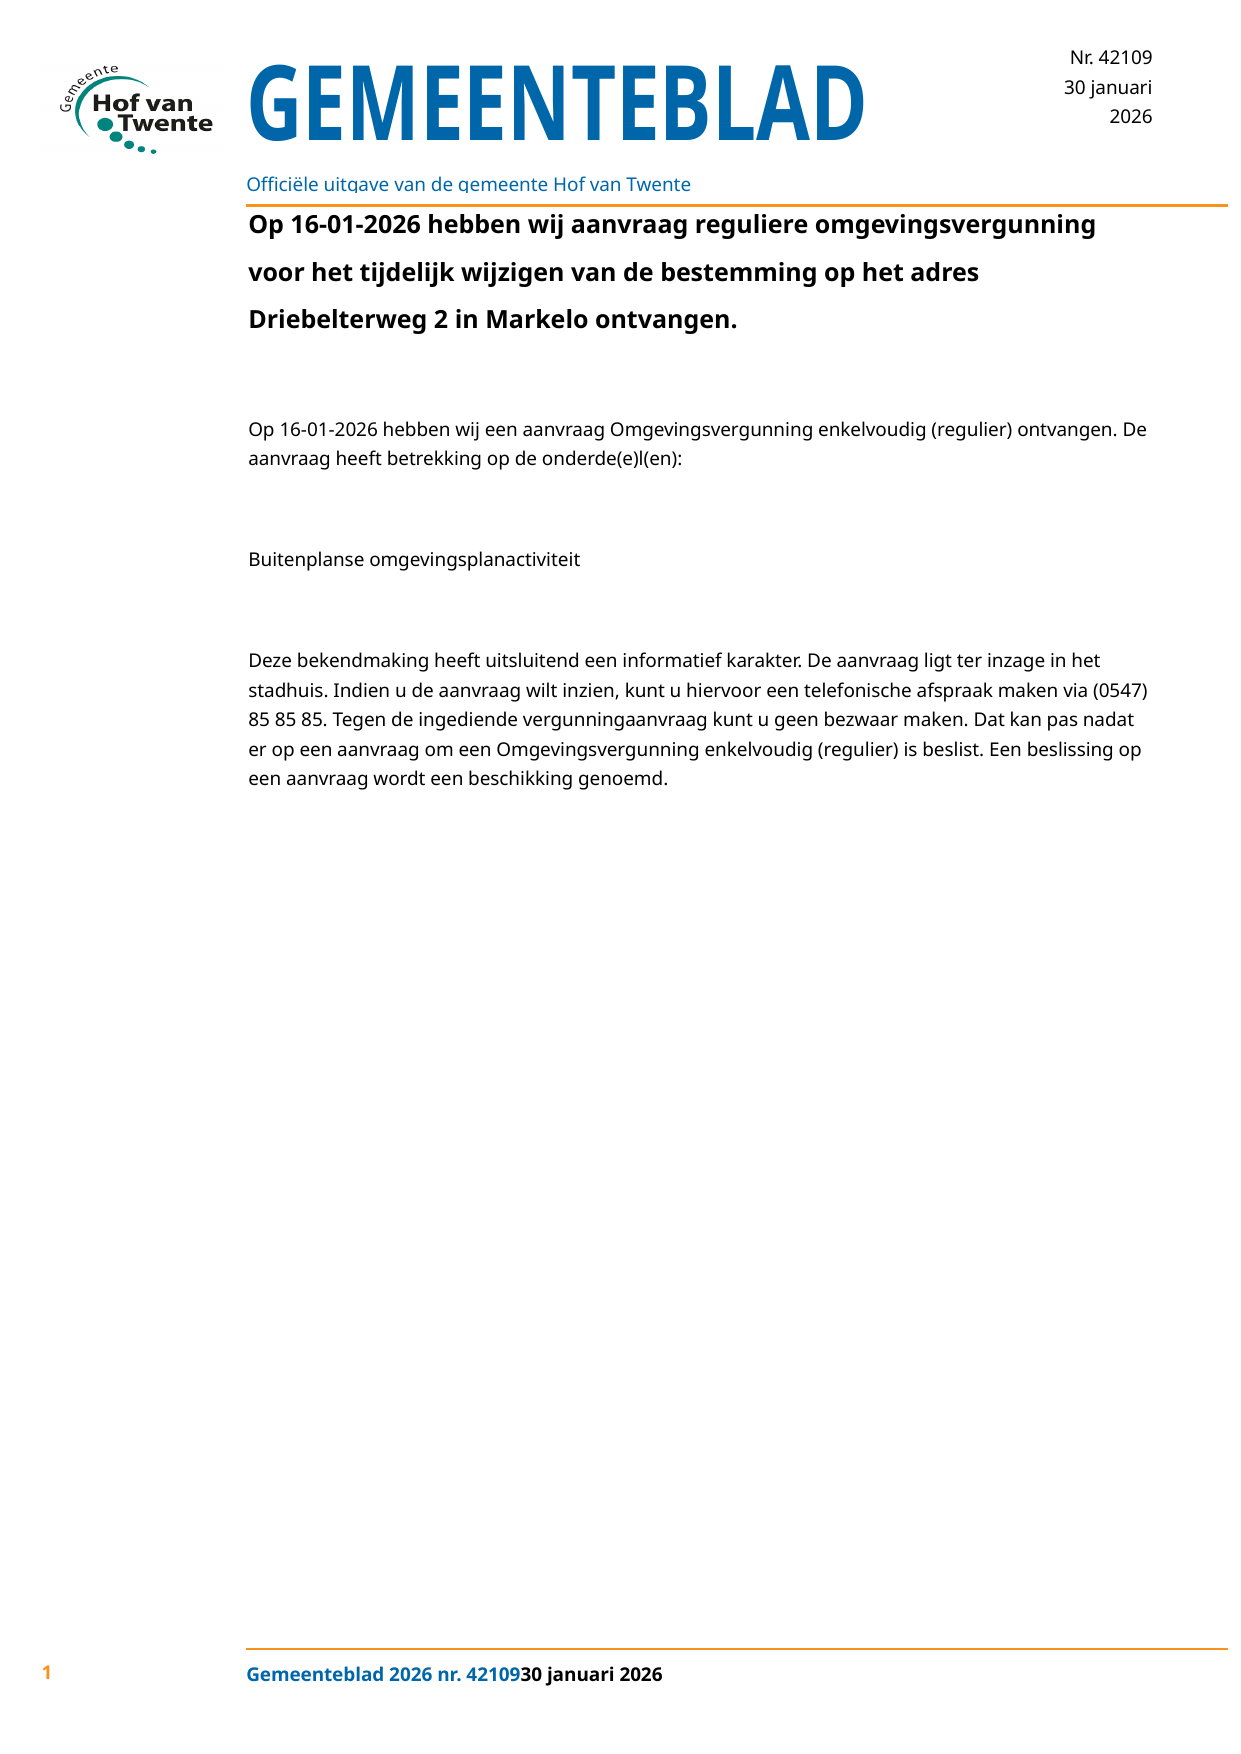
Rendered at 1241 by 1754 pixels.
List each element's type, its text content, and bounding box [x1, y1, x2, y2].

text Op 16-01-2026 hebben wij aanvraag reguliere omgevingsvergunning voor het tijdelijk wijzigen van de bestemming op het adres Driebelterweg 2 in Markelo ontvangen. [248, 207, 1152, 336]
picture [41, 47, 231, 172]
text Op 16-01-2026 hebben wij een aanvraag Omgevingsvergunning enkelvoudig (regulier) ontvangen. De aanvraag heeft betrekking op de onderde(e)l(en): [248, 416, 1152, 471]
text Buitenplanse omgevingsplanactiviteit [248, 546, 1152, 572]
text Deze bekendmaking heeft uitsluitend een informatief karakter. De aanvraag ligt ter inzage in het stadhuis. Indien u de aanvraag wilt inzien, kunt u hiervoor een telefonische afspraak maken via (0547) 85 85 85. Tegen de ingediende vergunningaanvraag kunt u geen bezwaar maken. Dat kan pas nadat er op een aanvraag om een Omgevingsvergunning enkelvoudig (regulier) is beslist. Een beslissing op een aanvraag wordt een beschikking genoemd. [248, 647, 1152, 791]
